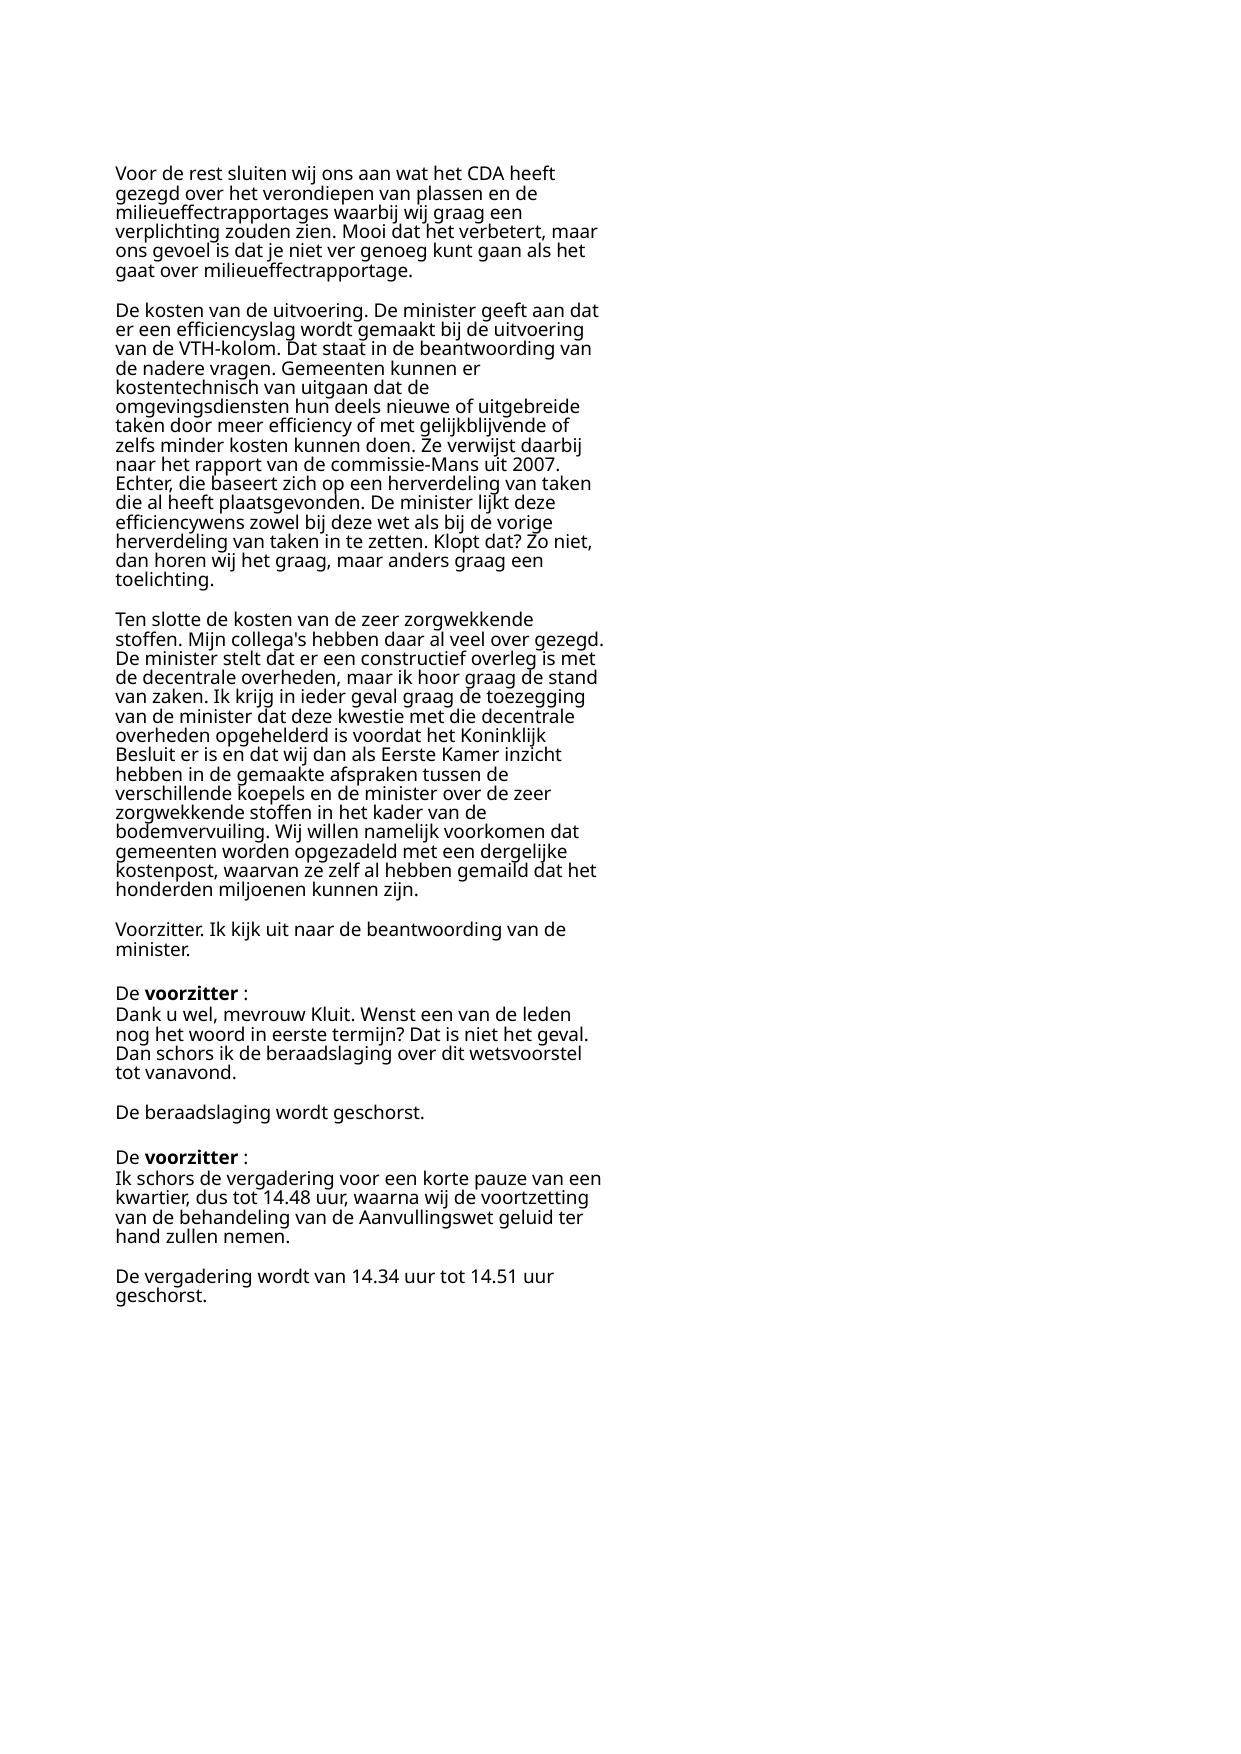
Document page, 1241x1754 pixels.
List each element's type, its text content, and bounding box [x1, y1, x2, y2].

text De voorzitter : [115, 1144, 605, 1170]
text De kosten van de uitvoering. De minister geeft aan dat er een efficiencyslag wordt gemaakt bij de uitvoering van de VTH-kolom. Dat staat in de beantwoording van de nadere vragen. Gemeenten kunnen er kostentechnisch van uitgaan dat de omgevingsdiensten hun deels nieuwe of uitgebreide taken door meer efficiency of met gelijkblijvende of zelfs minder kosten kunnen doen. Ze verwijst daarbij naar het rapport van de commissie-Mans uit 2007. Echter, die baseert zich op een herverdeling van taken die al heeft plaatsgevonden. De minister lijkt deze efficiencywens zowel bij deze wet als bij de vorige herverdeling van taken in te zetten. Klopt dat? Zo niet, dan horen wij het graag, maar anders graag een toelichting. [115, 302, 605, 591]
text Ik schors de vergadering voor een korte pauze van een kwartier, dus tot 14.48 uur, waarna wij de voortzetting van de behandeling van de Aanvullingswet geluid ter hand zullen nemen. [115, 1170, 605, 1247]
text Voorzitter. Ik kijk uit naar de beantwoording van de minister. [115, 921, 605, 960]
text Ten slotte de kosten van de zeer zorgwekkende stoffen. Mijn collega's hebben daar al veel over gezegd. De minister stelt dat er een constructief overleg is met de decentrale overheden, maar ik hoor graag de stand van zaken. Ik krijg in ieder geval graag de toezegging van de minister dat deze kwestie met die decentrale overheden opgehelderd is voordat het Koninklijk Besluit er is en dat wij dan als Eerste Kamer inzicht hebben in de gemaakte afspraken tussen de verschillende koepels en de minister over de zeer zorgwekkende stoffen in het kader van de bodemvervuiling. Wij willen namelijk voorkomen dat gemeenten worden opgezadeld met een dergelijke kostenpost, waarvan ze zelf al hebben gemaild dat het honderden miljoenen kunnen zijn. [115, 611, 605, 901]
text De voorzitter : [115, 981, 605, 1006]
text De vergadering wordt van 14.34 uur tot 14.51 uur geschorst. [115, 1268, 605, 1307]
text Voor de rest sluiten wij ons aan wat het CDA heeft gezegd over het verondiepen van plassen en de milieueffectrapportages waarbij wij graag een verplichting zouden zien. Mooi dat het verbetert, maar ons gevoel is dat je niet ver genoeg kunt gaan als het gaat over milieueffectrapportage. [115, 165, 605, 281]
text Dank u wel, mevrouw Kluit. Wenst een van de leden nog het woord in eerste termijn? Dat is niet het geval. Dan schors ik de beraadslaging over dit wetsvoorstel tot vanavond. [115, 1006, 605, 1083]
text De beraadslaging wordt geschorst. [115, 1104, 605, 1123]
